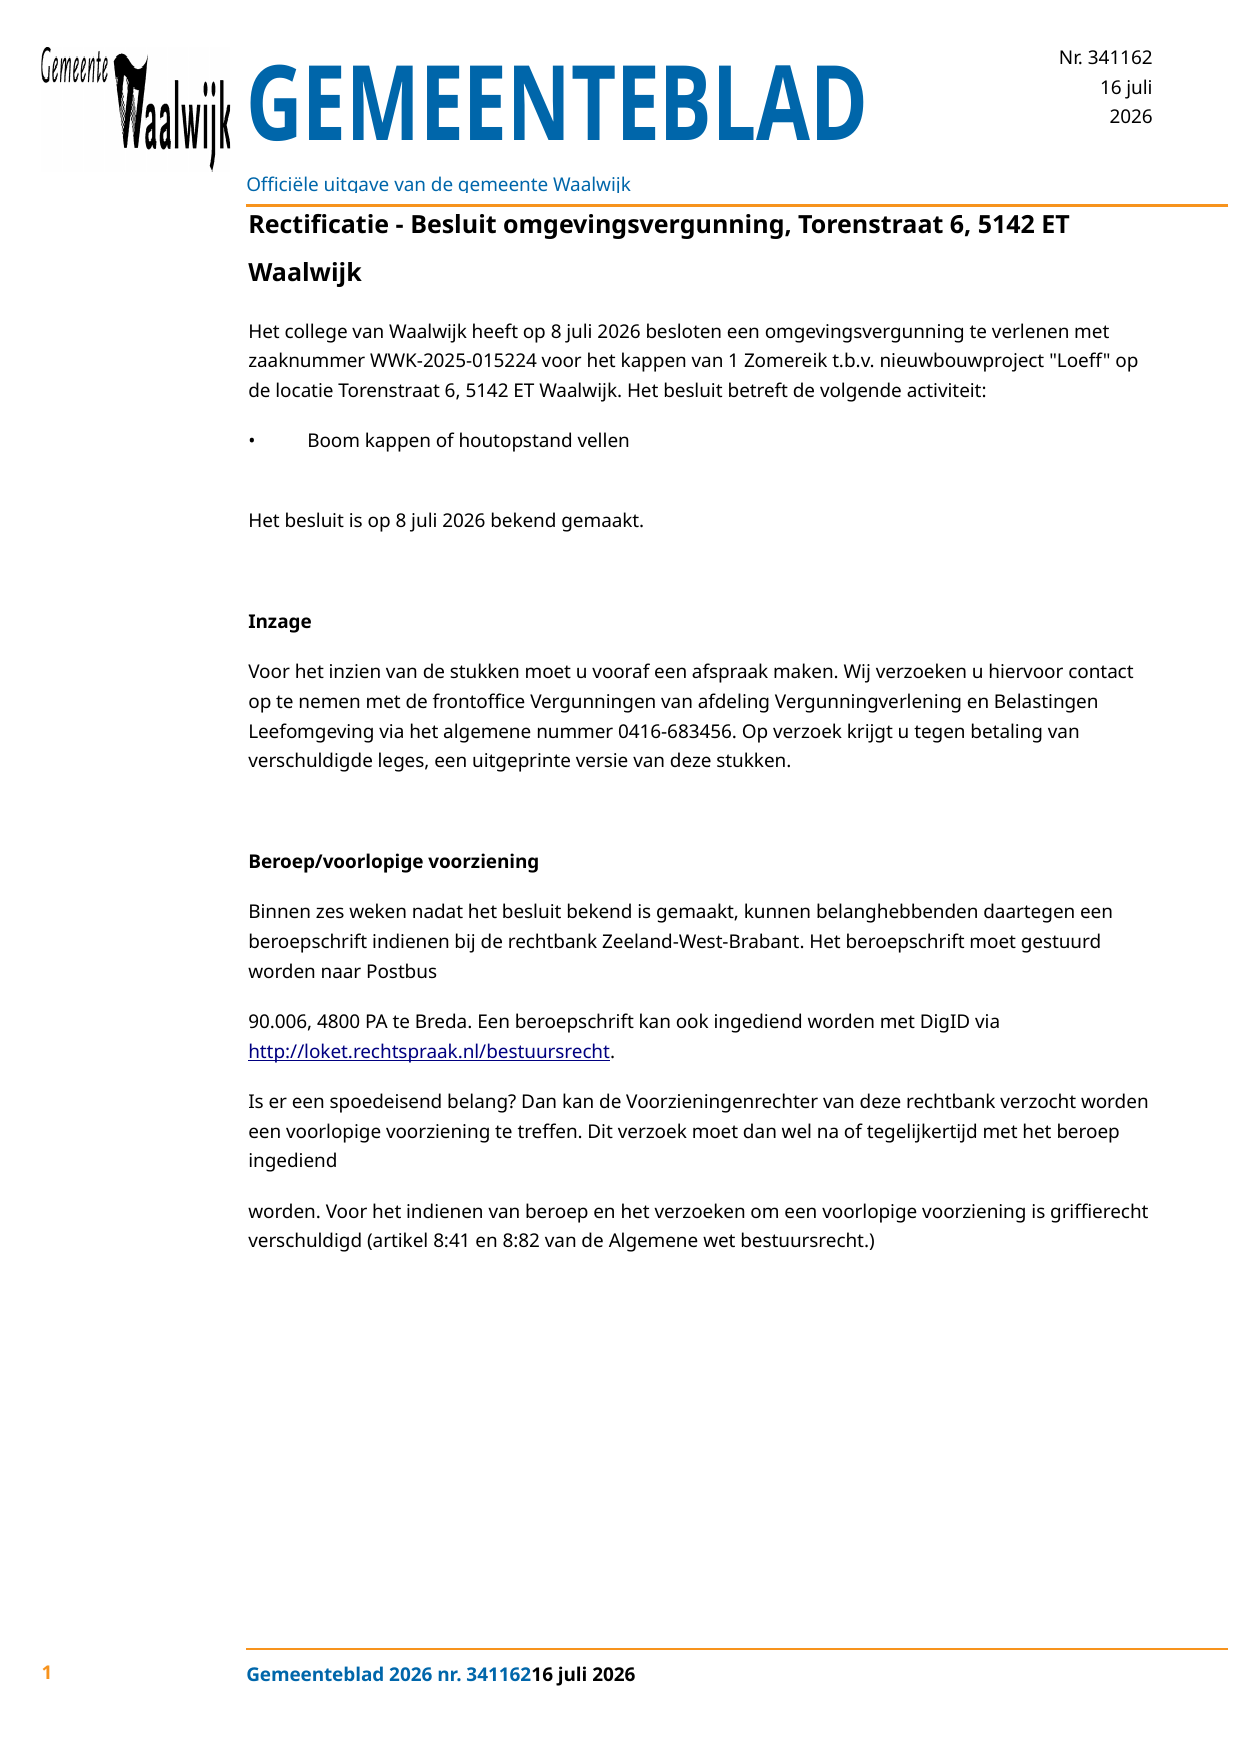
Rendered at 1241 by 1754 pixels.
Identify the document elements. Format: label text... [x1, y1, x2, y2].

text worden. Voor het indienen van beroep en het verzoeken om een voorlopige voorziening is griffierecht verschuldigd (artikel 8:41 en 8:82 van de Algemene wet bestuursrecht.) [248, 1198, 1152, 1253]
text Is er een spoedeisend belang? Dan kan de Voorzieningenrechter van deze rechtbank verzocht worden een voorlopige voorziening te treffen. Dit verzoek moet dan wel na of tegelijkertijd met het beroep ingediend [248, 1088, 1152, 1173]
picture [41, 47, 231, 172]
text Binnen zes weken nadat het besluit bekend is gemaakt, kunnen belanghebbenden daartegen een beroepschrift indienen bij de rechtbank Zeeland-West-Brabant. Het beroepschrift moet gestuurd worden naar Postbus [248, 899, 1152, 984]
text Inzage [248, 608, 1152, 634]
text Het college van Waalwijk heeft op 8 juli 2026 besloten een omgevingsvergunning te verlenen met zaaknummer WWK-2025-015224 voor het kappen van 1 Zomereik t.b.v. nieuwbouwproject "Loeff" op de locatie Torenstraat 6, 5142 ET Waalwijk. Het besluit betreft de volgende activiteit: [248, 318, 1152, 403]
list Boom kappen of houtopstand vellen [248, 427, 1152, 453]
text 90.006, 4800 PA te Breda. Een beroepschrift kan ook ingediend worden met DigID via http://loket.rechtspraak.nl/bestuursrecht. [248, 1008, 1152, 1064]
text Het besluit is op 8 juli 2026 bekend gemaakt. [248, 507, 1152, 533]
text Voor het inzien van de stukken moet u vooraf een afspraak maken. Wij verzoeken u hiervoor contact op te nemen met de frontoffice Vergunningen van afdeling Vergunningverlening en Belastingen Leefomgeving via het algemene nummer 0416-683456. Op verzoek krijgt u tegen betaling van verschuldigde leges, een uitgeprinte versie van deze stukken. [248, 659, 1152, 773]
text Rectificatie - Besluit omgevingsvergunning, Torenstraat 6, 5142 ET Waalwijk [248, 207, 1152, 288]
text Beroep/voorlopige voorziening [248, 848, 1152, 874]
